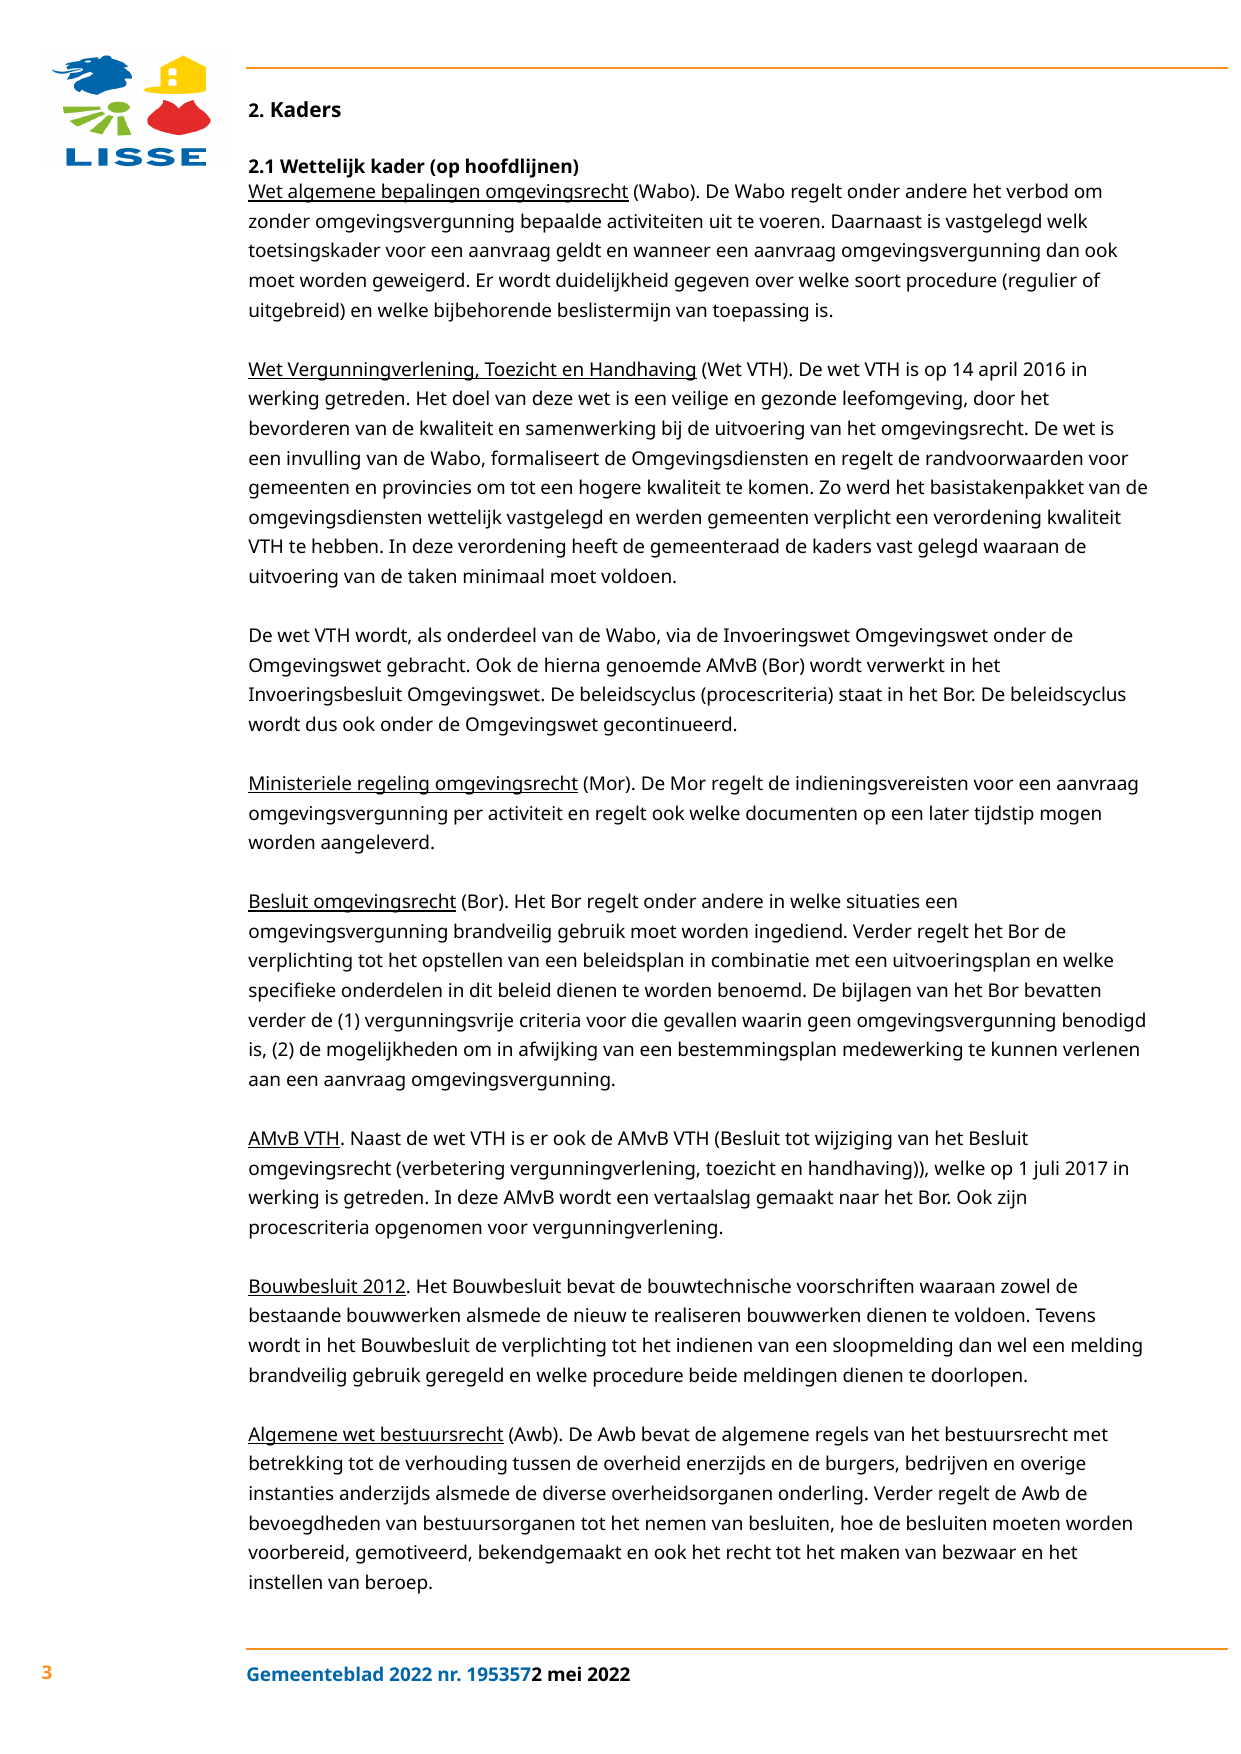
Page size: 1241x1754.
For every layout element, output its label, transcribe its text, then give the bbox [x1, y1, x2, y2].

text AMvB VTH. Naast de wet VTH is er ook de AMvB VTH (Besluit tot wijziging van het Besluit omgevingsrecht (verbetering vergunningverlening, toezicht en handhaving)), welke op 1 juli 2017 in werking is getreden. In deze AMvB wordt een vertaalslag gemaakt naar het Bor. Ook zijn procescriteria opgenomen voor vergunningverlening. [248, 1125, 1152, 1240]
text Besluit omgevingsrecht (Bor). Het Bor regelt onder andere in welke situaties een omgevingsvergunning brandveilig gebruik moet worden ingediend. Verder regelt het Bor de verplichting tot het opstellen van een beleidsplan in combinatie met een uitvoeringsplan en welke specifieke onderdelen in dit beleid dienen te worden benoemd. De bijlagen van het Bor bevatten verder de (1) vergunningsvrije criteria voor die gevallen waarin geen omgevingsvergunning benodigd is, (2) de mogelijkheden om in afwijking van een bestemmingsplan medewerking te kunnen verlenen aan een aanvraag omgevingsvergunning. [248, 888, 1152, 1092]
text Algemene wet bestuursrecht (Awb). De Awb bevat de algemene regels van het bestuursrecht met betrekking tot de verhouding tussen de overheid enerzijds en de burgers, bedrijven en overige instanties anderzijds alsmede de diverse overheidsorganen onderling. Verder regelt de Awb de bevoegdheden van bestuursorganen tot het nemen van besluiten, hoe de besluiten moeten worden voorbereid, gemotiveerd, bekendgemaakt en ook het recht tot het maken van bezwaar en het instellen van beroep. [248, 1421, 1152, 1595]
picture [41, 47, 231, 172]
text Ministeriele regeling omgevingsrecht (Mor). De Mor regelt de indieningsvereisten voor een aanvraag omgevingsvergunning per activiteit en regelt ook welke documenten op een later tijdstip mogen worden aangeleverd. [248, 770, 1152, 855]
text De wet VTH wordt, als onderdeel van de Wabo, via de Invoeringswet Omgevingswet onder de Omgevingswet gebracht. Ook de hierna genoemde AMvB (Bor) wordt verwerkt in het Invoeringsbesluit Omgevingswet. De beleidscyclus (procescriteria) staat in het Bor. De beleidscyclus wordt dus ook onder de Omgevingswet gecontinueerd. [248, 622, 1152, 737]
text Wet Vergunningverlening, Toezicht en Handhaving (Wet VTH). De wet VTH is op 14 april 2016 in werking getreden. Het doel van deze wet is een veilige en gezonde leefomgeving, door het bevorderen van de kwaliteit en samenwerking bij de uitvoering van het omgevingsrecht. De wet is een invulling van de Wabo, formaliseert de Omgevingsdiensten en regelt de randvoorwaarden voor gemeenten en provincies om tot een hogere kwaliteit te komen. Zo werd het basistakenpakket van de omgevingsdiensten wettelijk vastgelegd en werden gemeenten verplicht een verordening kwaliteit VTH te hebben. In deze verordening heeft de gemeenteraad de kaders vast gelegd waaraan de uitvoering van de taken minimaal moet voldoen. [248, 356, 1152, 589]
text Wet algemene bepalingen omgevingsrecht (Wabo). De Wabo regelt onder andere het verbod om zonder omgevingsvergunning bepaalde activiteiten uit te voeren. Daarnaast is vastgelegd welk toetsingskader voor een aanvraag geldt en wanneer een aanvraag omgevingsvergunning dan ook moet worden geweigerd. Er wordt duidelijkheid gegeven over welke soort procedure (regulier of uitgebreid) en welke bijbehorende beslistermijn van toepassing is. [248, 178, 1152, 323]
text 2.1 Wettelijk kader (op hoofdlijnen) [248, 153, 1152, 178]
text Bouwbesluit 2012. Het Bouwbesluit bevat de bouwtechnische voorschriften waaraan zowel de bestaande bouwwerken alsmede de nieuw te realiseren bouwwerken dienen te voldoen. Tevens wordt in het Bouwbesluit de verplichting tot het indienen van een sloopmelding dan wel een melding brandveilig gebruik geregeld en welke procedure beide meldingen dienen te doorlopen. [248, 1273, 1152, 1388]
text 2. Kaders [248, 95, 1152, 123]
